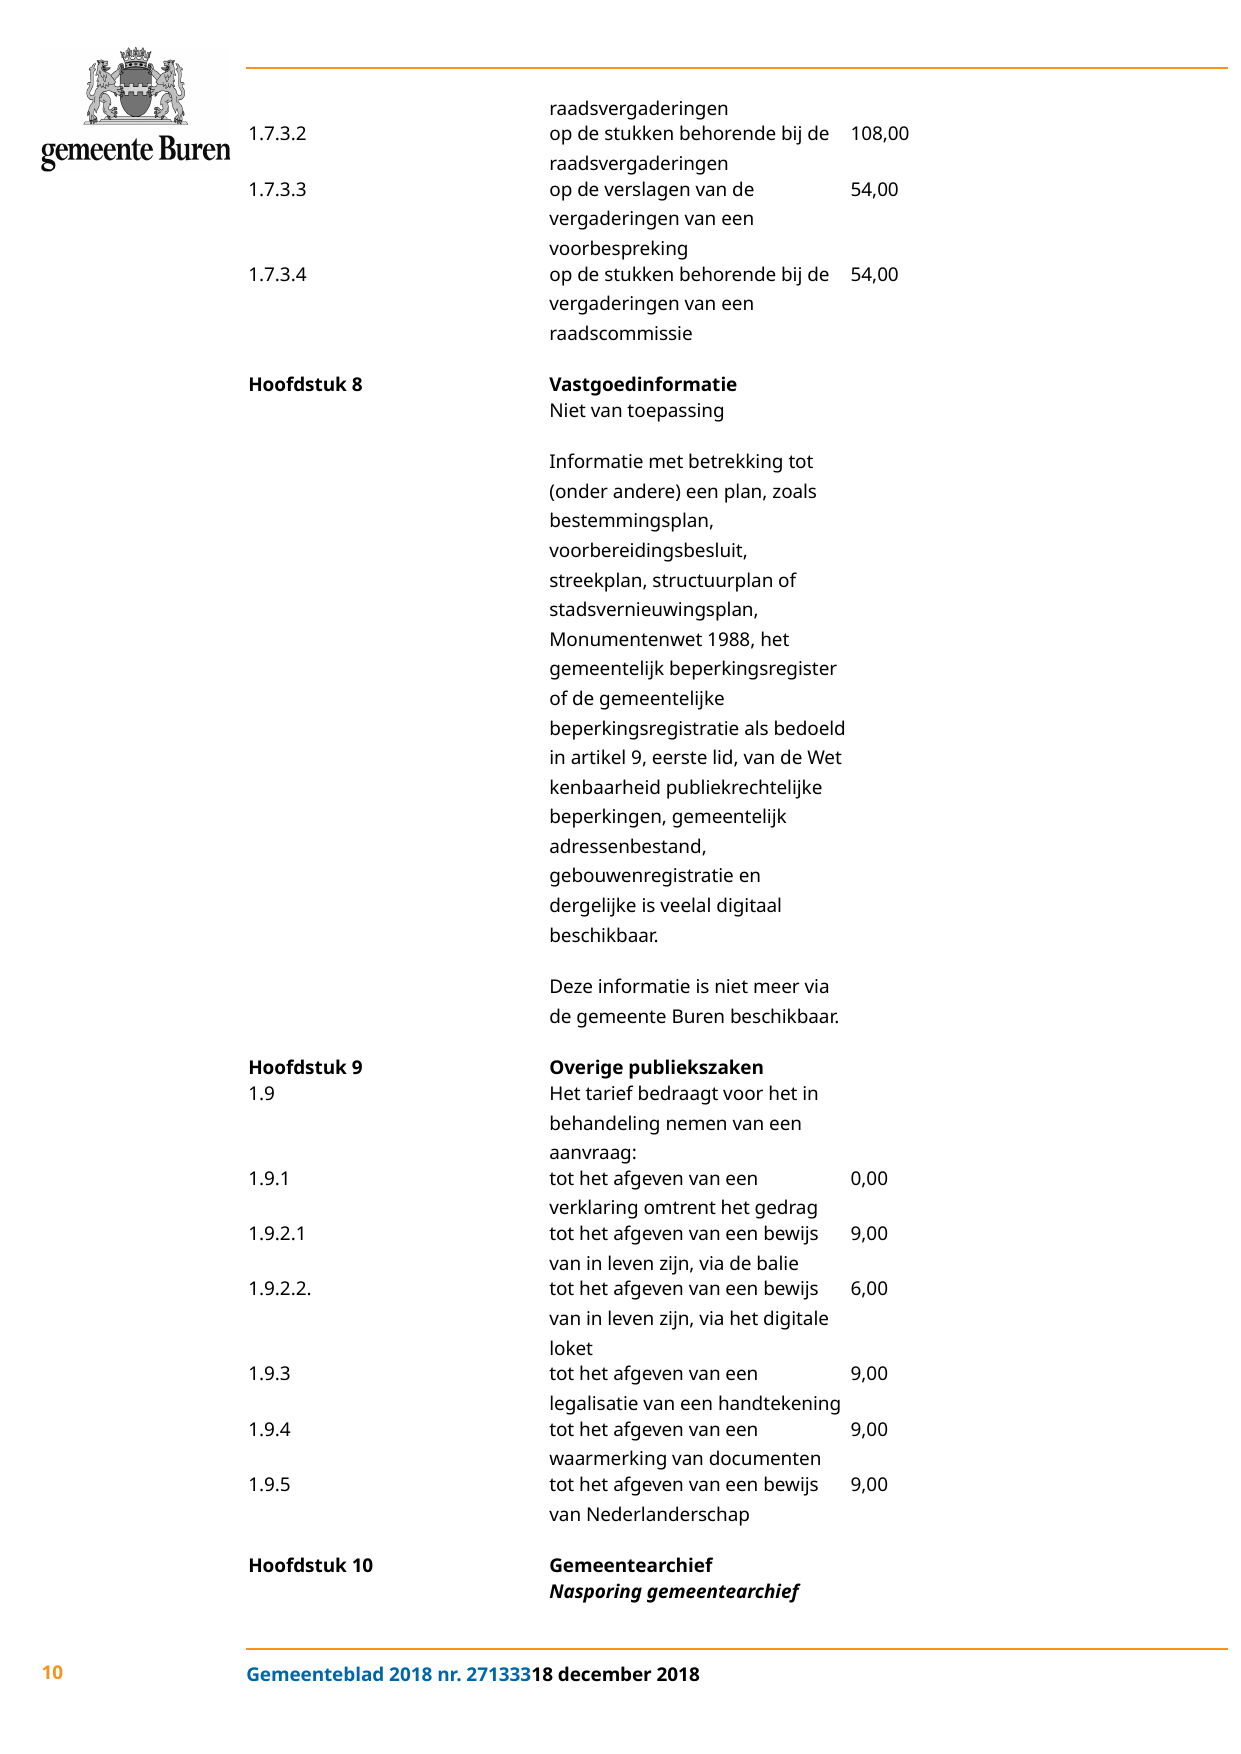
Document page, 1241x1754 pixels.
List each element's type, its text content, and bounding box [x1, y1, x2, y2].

table_cell [850, 1526, 1152, 1552]
table_cell 54,00 [850, 261, 1152, 346]
table_cell [850, 449, 1152, 948]
table_cell tot het afgeven van een bewijs van in leven zijn, via het digitale loket [549, 1276, 850, 1361]
table_cell tot het afgeven van een waarmerking van documenten [549, 1416, 850, 1471]
table_cell 1.7.3.3 [248, 176, 549, 261]
table_cell 1.9 [248, 1080, 549, 1165]
table_cell 1.9.3 [248, 1361, 549, 1416]
table_cell 1.7.3.2 [248, 121, 549, 176]
table_cell 54,00 [850, 176, 1152, 261]
table_cell [850, 346, 1152, 371]
table_cell [850, 1552, 1152, 1578]
table_cell [248, 1029, 549, 1054]
table_cell [248, 973, 549, 1029]
table_cell [248, 449, 549, 948]
table_cell [549, 1526, 850, 1552]
table_cell tot het afgeven van een bewijs van in leven zijn, via de balie [549, 1220, 850, 1276]
table_cell [850, 1578, 1152, 1604]
table_cell 1.9.2.1 [248, 1220, 549, 1276]
table_cell 9,00 [850, 1220, 1152, 1276]
table_cell [850, 948, 1152, 973]
table_cell 1.9.1 [248, 1165, 549, 1220]
table_cell Hoofdstuk 8 [248, 371, 549, 397]
table_cell [850, 423, 1152, 448]
table_cell [850, 1080, 1152, 1165]
table_cell [248, 1526, 549, 1552]
table_cell 0,00 [850, 1165, 1152, 1220]
table_cell [850, 1029, 1152, 1054]
table_cell [248, 346, 549, 371]
table_cell Hoofdstuk 10 [248, 1552, 549, 1578]
table_cell Hoofdstuk 9 [248, 1054, 549, 1080]
table_cell [248, 1578, 549, 1604]
table_cell 1.9.4 [248, 1416, 549, 1471]
table_cell [549, 346, 850, 371]
table_cell [549, 423, 850, 448]
table_cell 1.9.5 [248, 1471, 549, 1526]
table_cell 9,00 [850, 1471, 1152, 1526]
table_cell tot het afgeven van een verklaring omtrent het gedrag [549, 1165, 850, 1220]
table_cell [549, 1029, 850, 1054]
table_cell Vastgoedinformatie [549, 371, 850, 397]
table_cell 9,00 [850, 1361, 1152, 1416]
table_cell [248, 423, 549, 448]
table_cell tot het afgeven van een bewijs van Nederlanderschap [549, 1471, 850, 1526]
table_cell [248, 948, 549, 973]
table_cell [549, 948, 850, 973]
table_cell [850, 95, 1152, 121]
table_cell 6,00 [850, 1276, 1152, 1361]
table_cell 108,00 [850, 121, 1152, 176]
table_cell Deze informatie is niet meer via de gemeente Buren beschikbaar. [549, 973, 850, 1029]
table_cell [248, 397, 549, 423]
table_cell op de verslagen van de vergaderingen van een voorbespreking [549, 176, 850, 261]
table_cell 9,00 [850, 1416, 1152, 1471]
table_cell [850, 397, 1152, 423]
table_cell Overige publiekszaken [549, 1054, 850, 1080]
table_cell 1.7.3.4 [248, 261, 549, 346]
table_cell [850, 973, 1152, 1029]
table_cell [850, 371, 1152, 397]
table_cell [850, 1054, 1152, 1080]
table_cell op de stukken behorende bij de raadsvergaderingen [549, 121, 850, 176]
table_cell Het tarief bedraagt voor het in behandeling nemen van een aanvraag: [549, 1080, 850, 1165]
table_cell tot het afgeven van een legalisatie van een handtekening [549, 1361, 850, 1416]
table_cell 1.9.2.2. [248, 1276, 549, 1361]
table_cell op de stukken behorende bij de vergaderingen van een raadscommissie [549, 261, 850, 346]
picture [41, 47, 231, 172]
table_cell Nasporing gemeentearchief [549, 1578, 850, 1604]
table_cell [248, 95, 549, 121]
table_cell Gemeentearchief [549, 1552, 850, 1578]
table_cell Informatie met betrekking tot (onder andere) een plan, zoals bestemmingsplan, voorbereidingsbesluit, streekplan, structuurplan of stadsvernieuwingsplan, Monumentenwet 1988, het gemeentelijk beperkingsregister of de gemeentelijke beperkingsregistratie als bedoeld in artikel 9, eerste lid, van de Wet kenbaarheid publiekrechtelijke beperkingen, gemeentelijk adressenbestand, gebouwenregistratie en dergelijke is veelal digitaal beschikbaar. [549, 449, 850, 948]
table_cell raadsvergaderingen [549, 95, 850, 121]
table_cell Niet van toepassing [549, 397, 850, 423]
